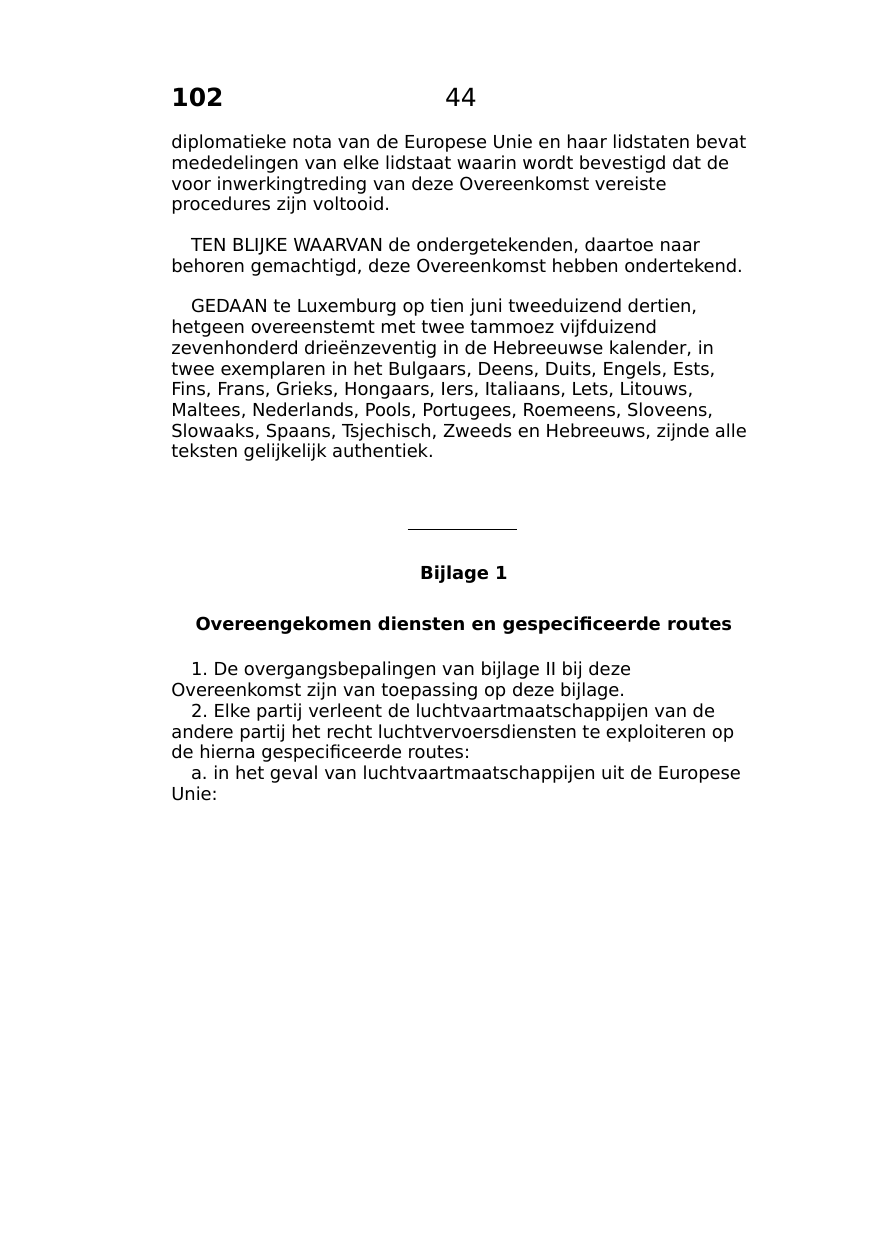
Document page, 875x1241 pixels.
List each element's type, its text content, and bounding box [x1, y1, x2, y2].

text a. in het geval van luchtvaartmaatschappijen uit de Europese Unie: [171, 763, 756, 804]
text 1. De overgangsbepalingen van bijlage II bij deze Overeenkomst zijn van toepassing op deze bijlage. [171, 659, 756, 701]
text TEN BLIJKE WAARVAN de ondergetekenden, daartoe naar behoren gemachtigd, deze Overeenkomst hebben ondertekend. [171, 235, 756, 276]
text diplomatieke nota van de Europese Unie en haar lidstaten bevat mededelingen van elke lidstaat waarin wordt bevestigd dat de voor inwerkingtreding van deze Overeenkomst vereiste procedures zijn voltooid. [171, 132, 756, 215]
subtitle Overeengekomen diensten en gespecificeerde routes [171, 613, 756, 634]
text GEDAAN te Luxemburg op tien juni tweeduizend dertien, hetgeen overeenstemt met twee tammoez vijfduizend zevenhonderd drieënzeventig in de Hebreeuwse kalender, in twee exemplaren in het Bulgaars, Deens, Duits, Engels, Ests, Fins, Frans, Grieks, Hongaars, Iers, Italiaans, Lets, Litouws, Maltees, Nederlands, Pools, Portugees, Roemeens, Sloveens, Slowaaks, Spaans, Tsjechisch, Zweeds en Hebreeuws, zijnde alle teksten gelijkelijk authentiek. [171, 296, 756, 462]
text 2. Elke partij verleent de luchtvaartmaatschappijen van de andere partij het recht luchtvervoersdiensten te exploiteren op de hierna gespecificeerde routes: [171, 701, 756, 763]
subtitle Bijlage 1 [171, 563, 756, 583]
